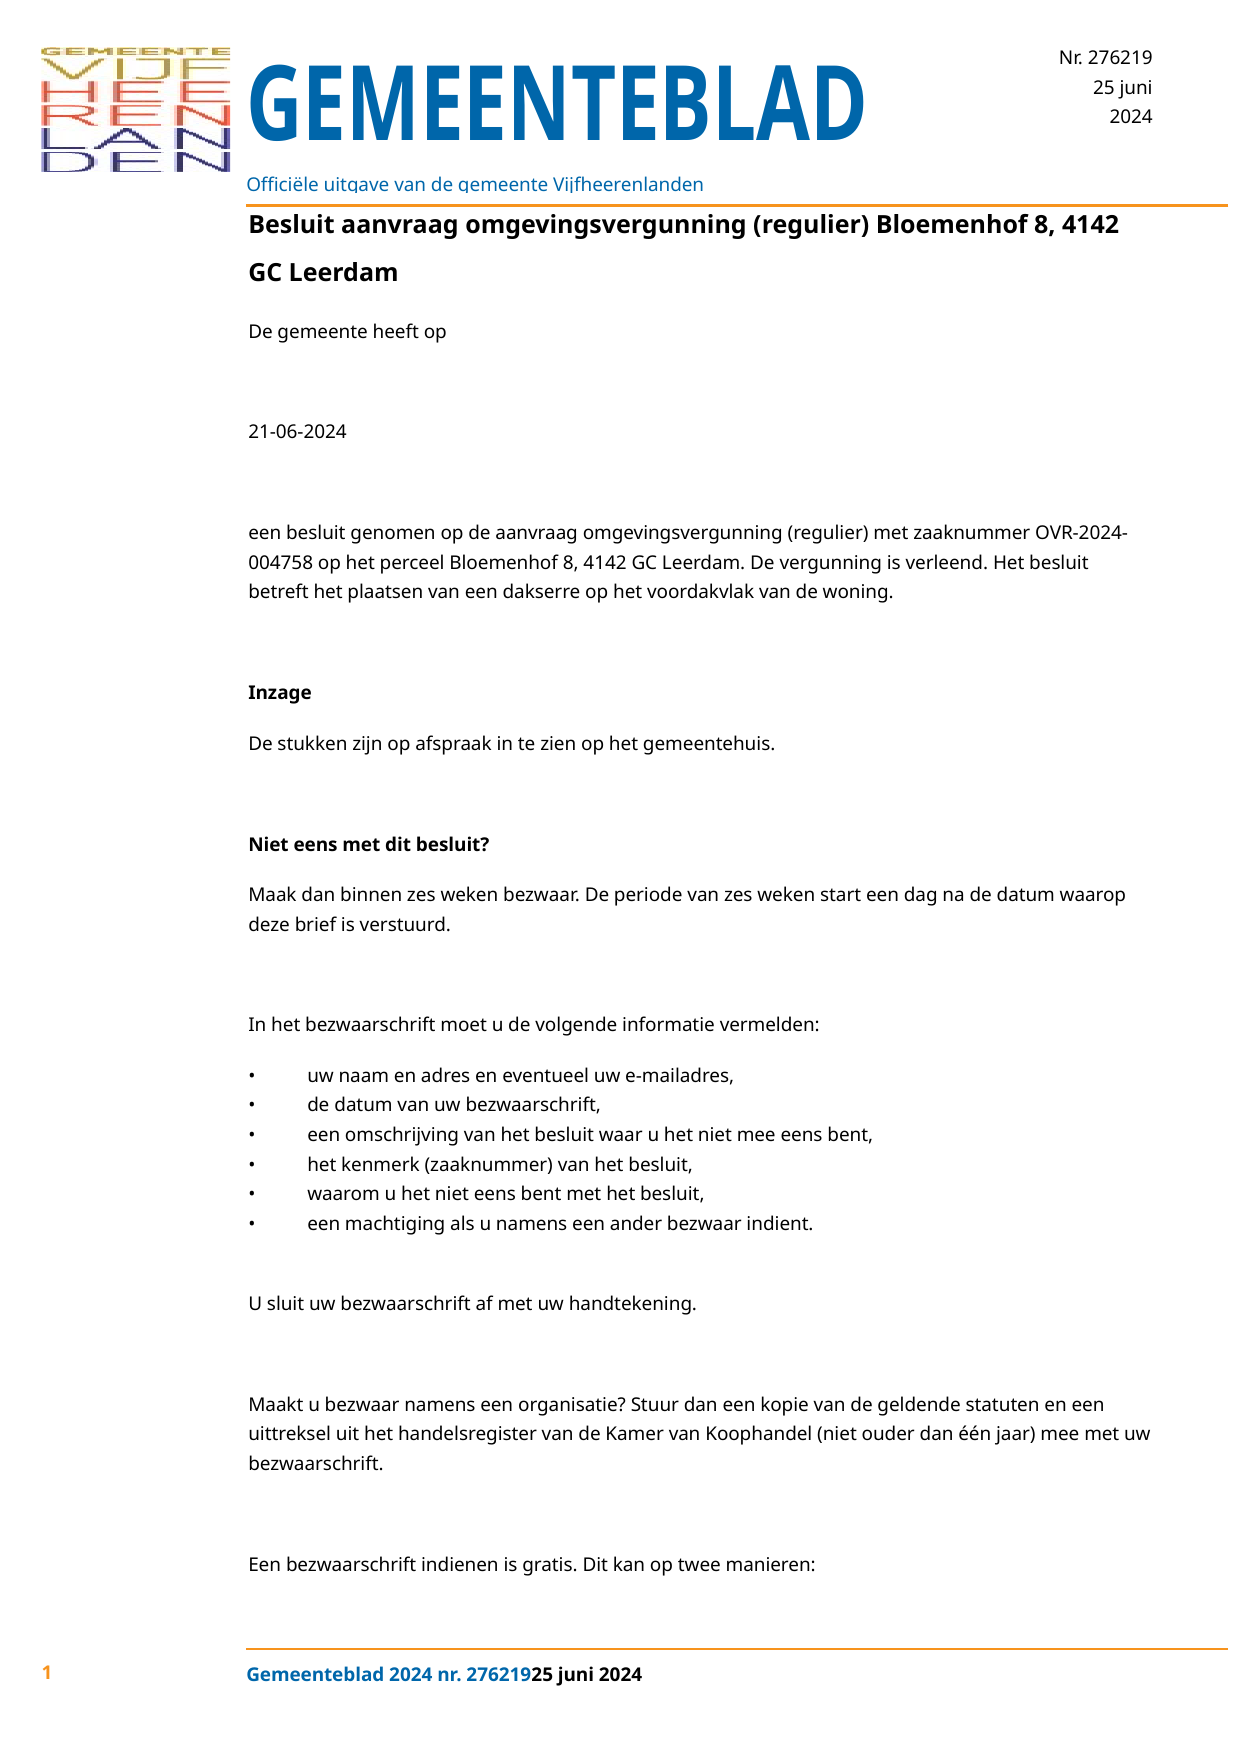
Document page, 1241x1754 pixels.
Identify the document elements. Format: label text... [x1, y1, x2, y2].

text 21-06-2024 [248, 419, 1152, 444]
picture [41, 47, 231, 172]
text U sluit uw bezwaarschrift af met uw handtekening. [248, 1290, 1152, 1316]
list uw naam en adres en eventueel uw e-mailadres, [248, 1062, 1152, 1088]
text De stukken zijn op afspraak in te zien op het gemeentehuis. [248, 730, 1152, 756]
list het kenmerk (zaaknummer) van het besluit, [248, 1151, 1152, 1177]
text Een bezwaarschrift indienen is gratis. Dit kan op twee manieren: [248, 1551, 1152, 1577]
text Maakt u bezwaar namens een organisatie? Stuur dan een kopie van de geldende statuten en een uittreksel uit het handelsregister van de Kamer van Koophandel (niet ouder dan één jaar) mee met uw bezwaarschrift. [248, 1391, 1152, 1476]
text Inzage [248, 679, 1152, 705]
text Maak dan binnen zes weken bezwaar. De periode van zes weken start een dag na de datum waarop deze brief is verstuurd. [248, 881, 1152, 937]
text Besluit aanvraag omgevingsvergunning (regulier) Bloemenhof 8, 4142 GC Leerdam [248, 207, 1152, 288]
list waarom u het niet eens bent met het besluit, [248, 1180, 1152, 1206]
text Niet eens met dit besluit? [248, 831, 1152, 857]
text een besluit genomen op de aanvraag omgevingsvergunning (regulier) met zaaknummer OVR-2024-004758 op het perceel Bloemenhof 8, 4142 GC Leerdam. De vergunning is verleend. Het besluit betreft het plaatsen van een dakserre op het voordakvlak van de woning. [248, 519, 1152, 604]
list de datum van uw bezwaarschrift, [248, 1092, 1152, 1117]
text In het bezwaarschrift moet u de volgende informatie vermelden: [248, 1012, 1152, 1037]
list een machtiging als u namens een ander bezwaar indient. [248, 1210, 1152, 1236]
text De gemeente heeft op [248, 318, 1152, 344]
list een omschrijving van het besluit waar u het niet mee eens bent, [248, 1121, 1152, 1147]
